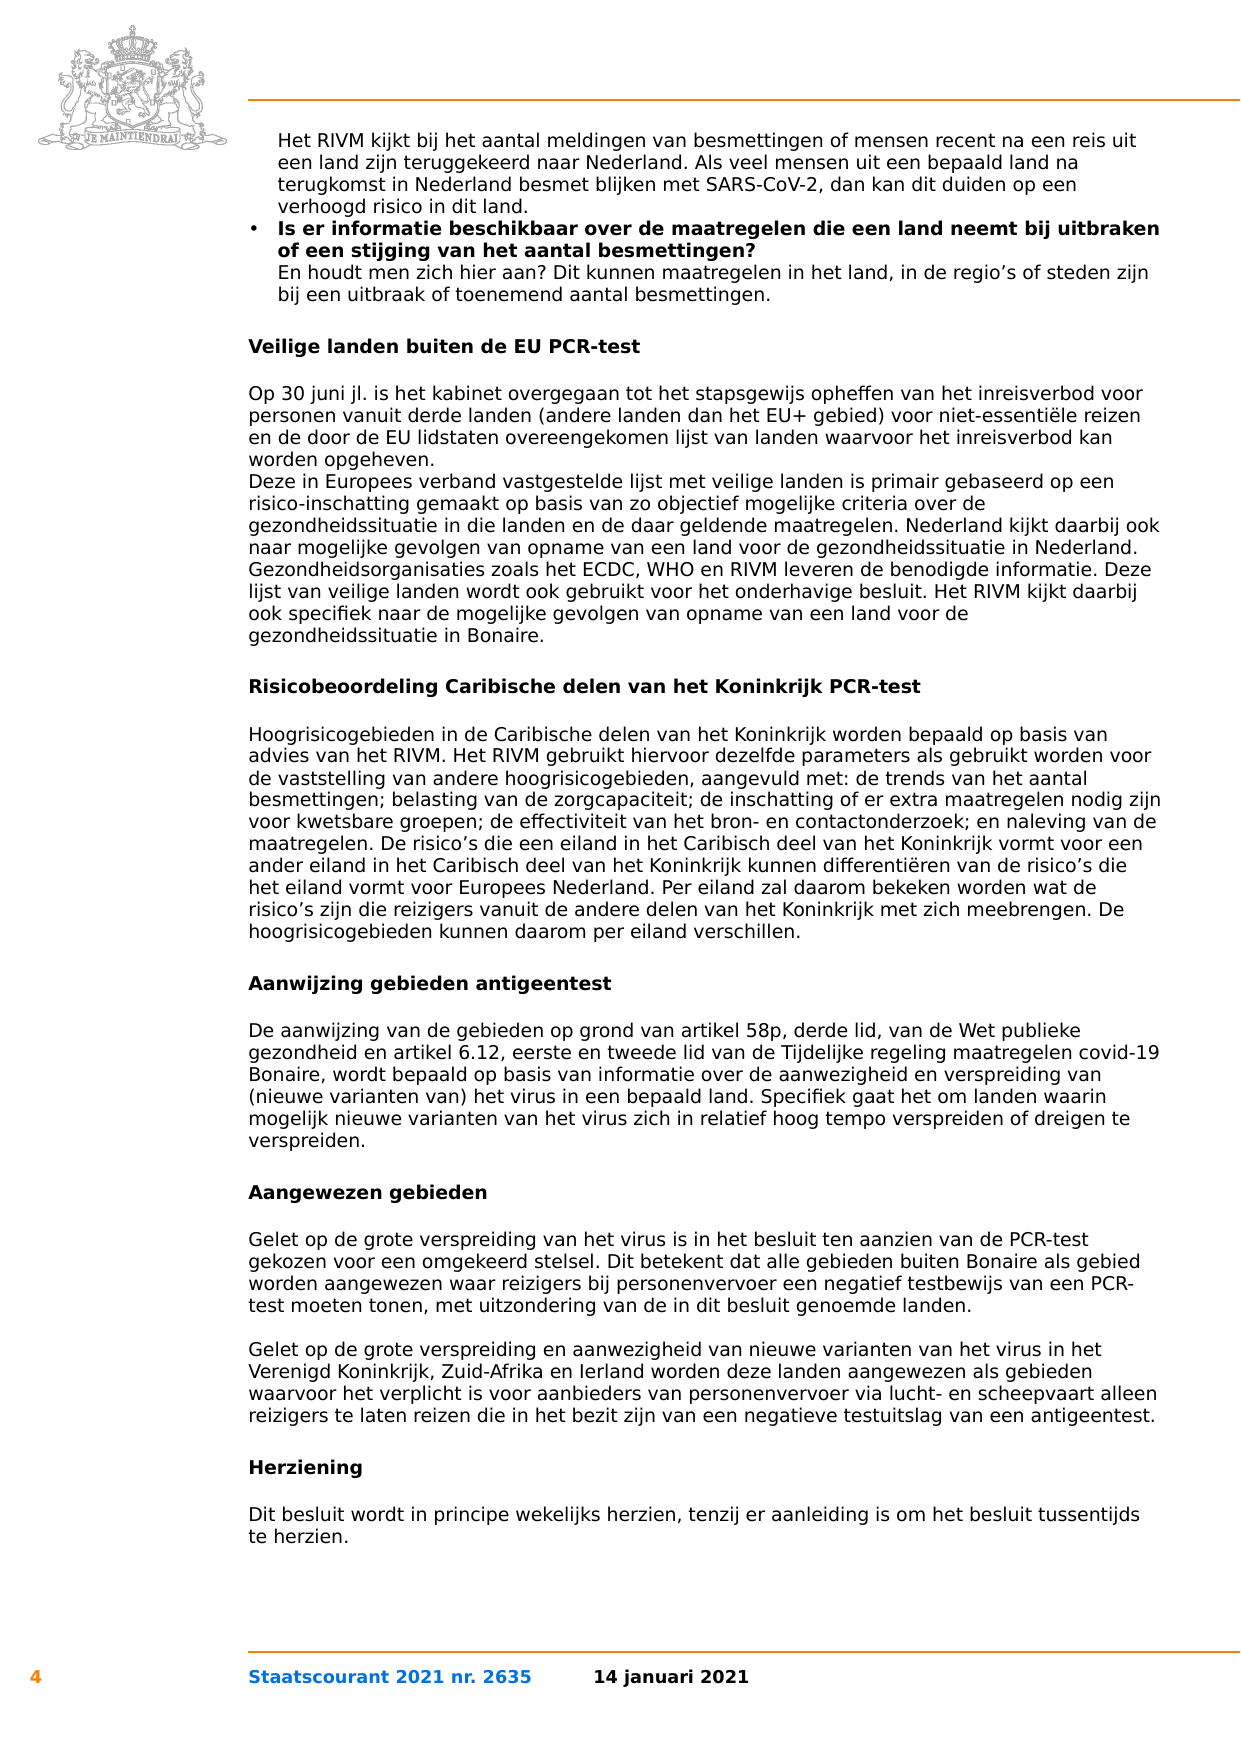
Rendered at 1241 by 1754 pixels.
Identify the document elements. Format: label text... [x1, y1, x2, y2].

subtitle Aangewezen gebieden [248, 1182, 1163, 1204]
text • Is er informatie beschikbaar over de maatregelen die een land neemt bij uitbraken of een stijging van het aantal besmettingen? [248, 218, 1163, 262]
text Het RIVM kijkt bij het aantal meldingen van besmettingen of mensen recent na een reis uit een land zijn teruggekeerd naar Nederland. Als veel mensen uit een bepaald land na terugkomst in Nederland besmet blijken met SARS-CoV-2, dan kan dit duiden op een verhoogd risico in dit land. [277, 130, 1163, 218]
picture [38, 25, 227, 150]
text En houdt men zich hier aan? Dit kunnen maatregelen in het land, in de regio’s of steden zijn bij een uitbraak of toenemend aantal besmettingen. [277, 262, 1163, 306]
subtitle Aanwijzing gebieden antigeentest [248, 973, 1163, 995]
text Deze in Europees verband vastgestelde lijst met veilige landen is primair gebaseerd op een risico-inschatting gemaakt op basis van zo objectief mogelijke criteria over de gezondheidssituatie in die landen en de daar geldende maatregelen. Nederland kijkt daarbij ook naar mogelijke gevolgen van opname van een land voor de gezondheidssituatie in Nederland. Gezondheidsorganisaties zoals het ECDC, WHO en RIVM leveren de benodigde informatie. Deze lijst van veilige landen wordt ook gebruikt voor het onderhavige besluit. Het RIVM kijkt daarbij ook specifiek naar de mogelijke gevolgen van opname van een land voor de gezondheidssituatie in Bonaire. [248, 471, 1163, 646]
subtitle Veilige landen buiten de EU PCR-test [248, 336, 1163, 358]
text Gelet op de grote verspreiding van het virus is in het besluit ten aanzien van de PCR-test gekozen voor een omgekeerd stelsel. Dit betekent dat alle gebieden buiten Bonaire als gebied worden aangewezen waar reizigers bij personenvervoer een negatief testbewijs van een PCR-test moeten tonen, met uitzondering van de in dit besluit genoemde landen. [248, 1229, 1163, 1317]
text Op 30 juni jl. is het kabinet overgegaan tot het stapsgewijs opheffen van het inreisverbod voor personen vanuit derde landen (andere landen dan het EU+ gebied) voor niet-essentiële reizen en de door de EU lidstaten overeengekomen lijst van landen waarvoor het inreisverbod kan worden opgeheven. [248, 383, 1163, 471]
text Gelet op de grote verspreiding en aanwezigheid van nieuwe varianten van het virus in het Verenigd Koninkrijk, Zuid-Afrika en Ierland worden deze landen aangewezen als gebieden waarvoor het verplicht is voor aanbieders van personenvervoer via lucht- en scheepvaart alleen reizigers te laten reizen die in het bezit zijn van een negatieve testuitslag van een antigeentest. [248, 1339, 1163, 1427]
subtitle Risicobeoordeling Caribische delen van het Koninkrijk PCR-test [248, 676, 1163, 698]
text De aanwijzing van de gebieden op grond van artikel 58p, derde lid, van de Wet publieke gezondheid en artikel 6.12, eerste en tweede lid van de Tijdelijke regeling maatregelen covid-19 Bonaire, wordt bepaald op basis van informatie over de aanwezigheid en verspreiding van (nieuwe varianten van) het virus in een bepaald land. Specifiek gaat het om landen waarin mogelijk nieuwe varianten van het virus zich in relatief hoog tempo verspreiden of dreigen te verspreiden. [248, 1020, 1163, 1152]
text Dit besluit wordt in principe wekelijks herzien, tenzij er aanleiding is om het besluit tussentijds te herzien. [248, 1504, 1163, 1548]
subtitle Herziening [248, 1457, 1163, 1479]
text Hoogrisicogebieden in de Caribische delen van het Koninkrijk worden bepaald op basis van advies van het RIVM. Het RIVM gebruikt hiervoor dezelfde parameters als gebruikt worden voor de vaststelling van andere hoogrisicogebieden, aangevuld met: de trends van het aantal besmettingen; belasting van de zorgcapaciteit; de inschatting of er extra maatregelen nodig zijn voor kwetsbare groepen; de effectiviteit van het bron- en contactonderzoek; en naleving van de maatregelen. De risico’s die een eiland in het Caribisch deel van het Koninkrijk vormt voor een ander eiland in het Caribisch deel van het Koninkrijk kunnen differentiëren van de risico’s die het eiland vormt voor Europees Nederland. Per eiland zal daarom bekeken worden wat de risico’s zijn die reizigers vanuit de andere delen van het Koninkrijk met zich meebrengen. De hoogrisicogebieden kunnen daarom per eiland verschillen. [248, 723, 1163, 943]
